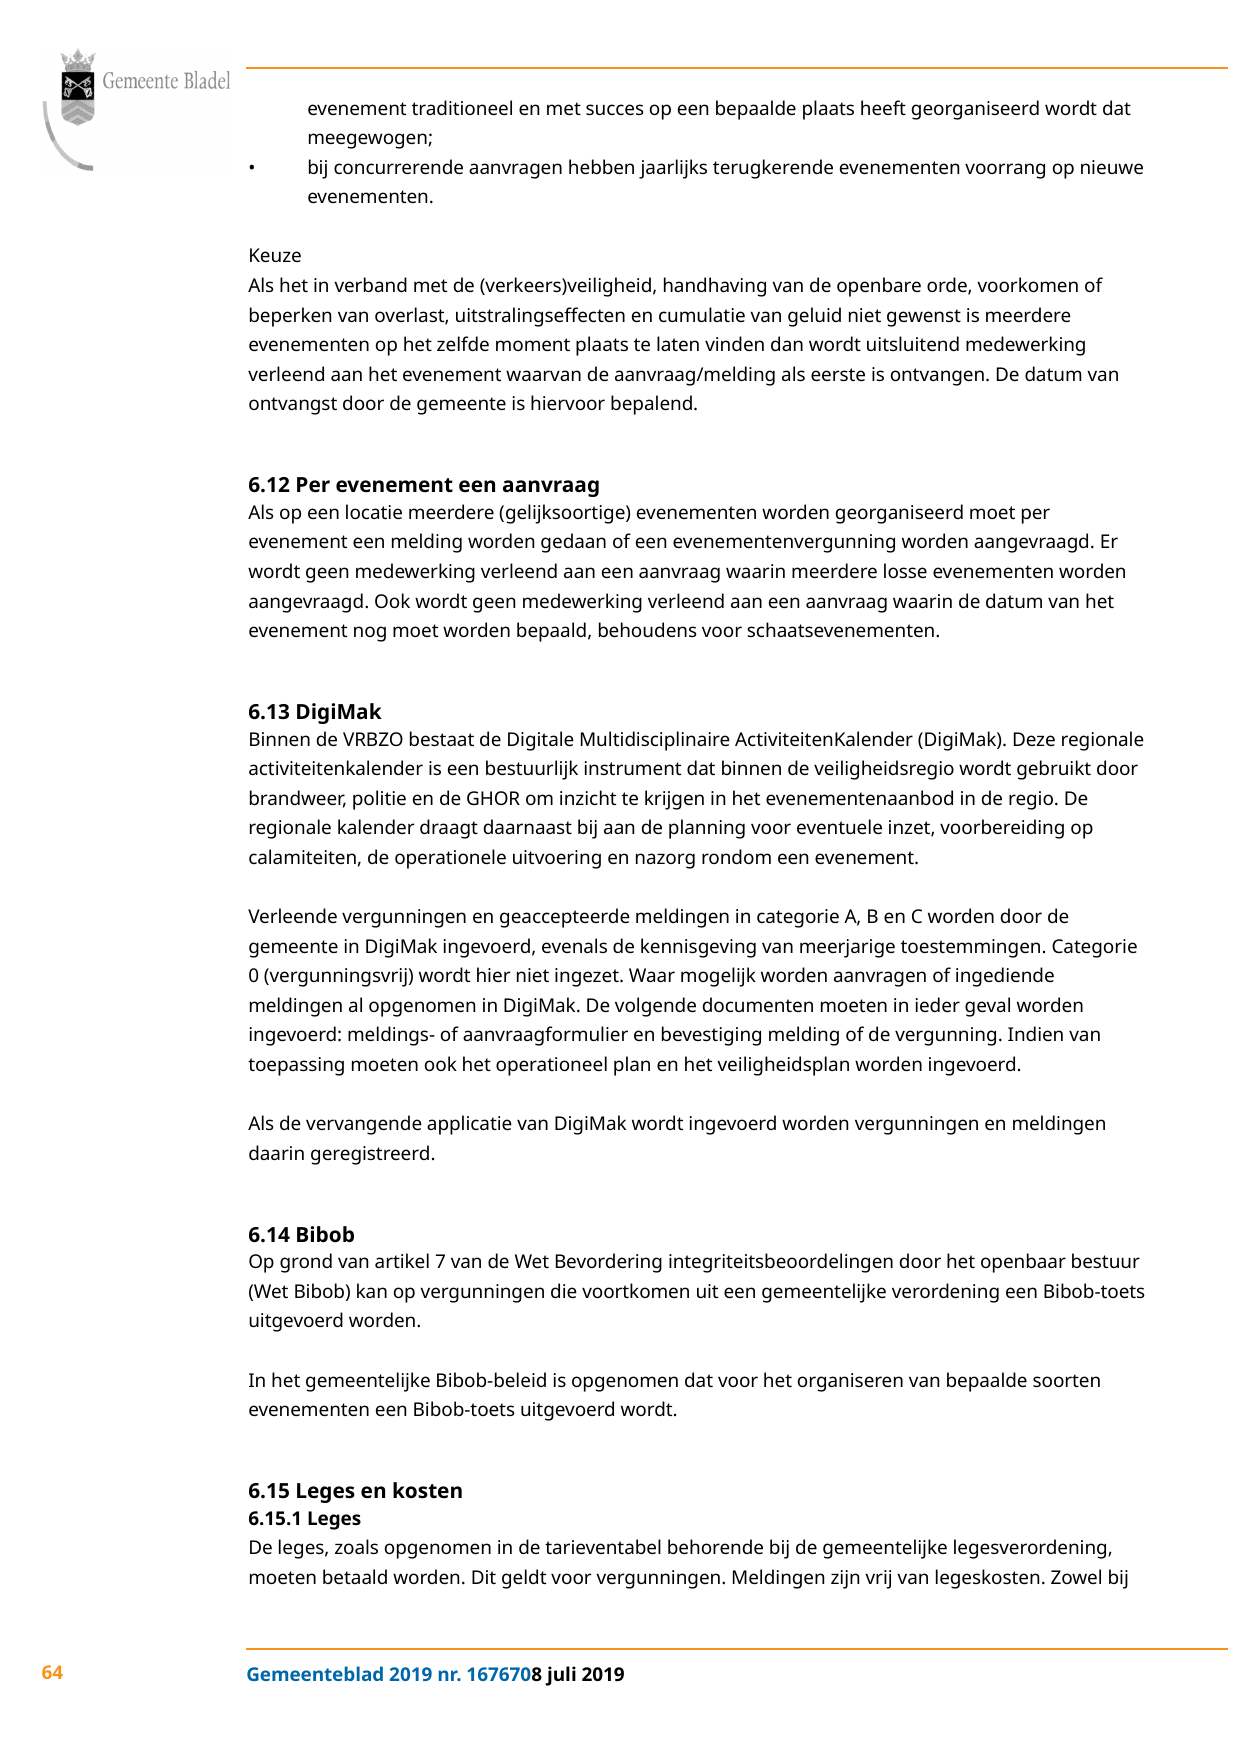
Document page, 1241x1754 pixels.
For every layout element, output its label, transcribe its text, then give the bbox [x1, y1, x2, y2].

text 6.12 Per evenement een aanvraag [248, 471, 1152, 499]
list evenement traditioneel en met succes op een bepaalde plaats heeft georganiseerd wordt dat meegewogen; [248, 95, 1152, 150]
text Verleende vergunningen en geaccepteerde meldingen in categorie A, B en C worden door de gemeente in DigiMak ingevoerd, evenals de kennisgeving van meerjarige toestemmingen. Categorie 0 (vergunningsvrij) wordt hier niet ingezet. Waar mogelijk worden aanvragen of ingediende meldingen al opgenomen in DigiMak. De volgende documenten moeten in ieder geval worden ingevoerd: meldings- of aanvraagformulier en bevestiging melding of de vergunning. Indien van toepassing moeten ook het operationeel plan en het veiligheidsplan worden ingevoerd. [248, 903, 1152, 1077]
text Als het in verband met de (verkeers)veiligheid, handhaving van de openbare orde, voorkomen of beperken van overlast, uitstralingseffecten en cumulatie van geluid niet gewenst is meerdere evenementen op het zelfde moment plaats te laten vinden dan wordt uitsluitend medewerking verleend aan het evenement waarvan de aanvraag/melding als eerste is ontvangen. De datum van ontvangst door de gemeente is hiervoor bepalend. [248, 272, 1152, 416]
list bij concurrerende aanvragen hebben jaarlijks terugkerende evenementen voorrang op nieuwe evenementen. [248, 154, 1152, 209]
text Keuze [248, 243, 1152, 268]
text Op grond van artikel 7 van de Wet Bevordering integriteitsbeoordelingen door het openbaar bestuur (Wet Bibob) kan op vergunningen die voortkomen uit een gemeentelijke verordening een Bibob-toets uitgevoerd worden. [248, 1248, 1152, 1333]
text 6.15 Leges en kosten [248, 1476, 1152, 1505]
text Binnen de VRBZO bestaat de Digitale Multidisciplinaire ActiviteitenKalender (DigiMak). Deze regionale activiteitenkalender is een bestuurlijk instrument dat binnen de veiligheidsregio wordt gebruikt door brandweer, politie en de GHOR om inzicht te krijgen in het evenementenaanbod in de regio. De regionale kalender draagt daarnaast bij aan de planning voor eventuele inzet, voorbereiding op calamiteiten, de operationele uitvoering en nazorg rondom een evenement. [248, 726, 1152, 870]
text 6.14 Bibob [248, 1220, 1152, 1248]
text 6.15.1 Leges [248, 1505, 1152, 1531]
picture [41, 47, 231, 172]
text Als op een locatie meerdere (gelijksoortige) evenementen worden georganiseerd moet per evenement een melding worden gedaan of een evenementenvergunning worden aangevraagd. Er wordt geen medewerking verleend aan een aanvraag waarin meerdere losse evenementen worden aangevraagd. Ook wordt geen medewerking verleend aan een aanvraag waarin de datum van het evenement nog moet worden bepaald, behoudens voor schaatsevenementen. [248, 499, 1152, 643]
text De leges, zoals opgenomen in de tarieventabel behorende bij de gemeentelijke legesverordening, moeten betaald worden. Dit geldt voor vergunningen. Meldingen zijn vrij van legeskosten. Zowel bij [248, 1534, 1152, 1590]
text In het gemeentelijke Bibob-beleid is opgenomen dat voor het organiseren van bepaalde soorten evenementen een Bibob-toets uitgevoerd wordt. [248, 1367, 1152, 1422]
text Als de vervangende applicatie van DigiMak wordt ingevoerd worden vergunningen en meldingen daarin geregistreerd. [248, 1110, 1152, 1166]
text 6.13 DigiMak [248, 697, 1152, 726]
